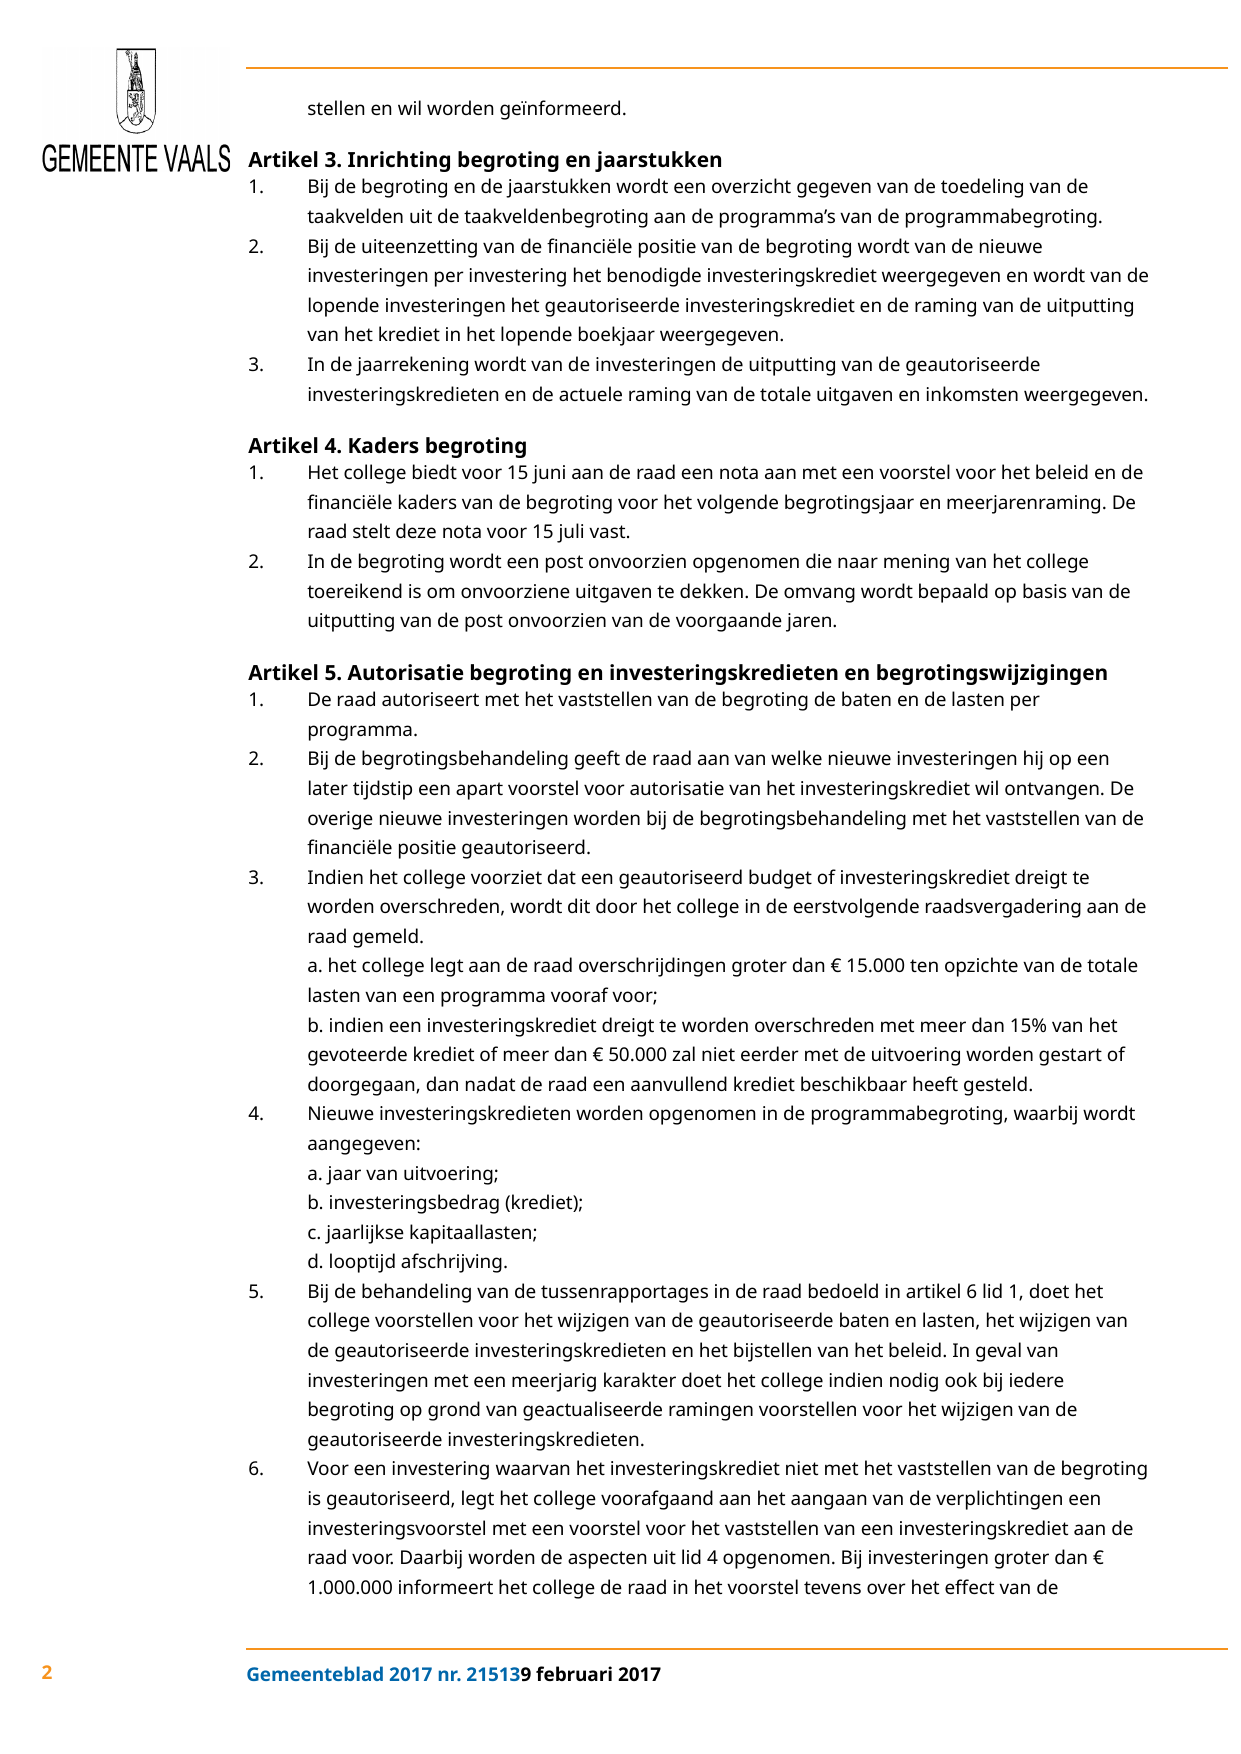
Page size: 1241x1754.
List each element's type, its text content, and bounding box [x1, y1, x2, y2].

list Indien het college voorziet dat een geautoriseerd budget of investeringskrediet dreigt te worden overschreden, wordt dit door het college in de eerstvolgende raadsvergadering aan de raad gemeld. [248, 864, 1152, 949]
text Artikel 4. Kaders begroting [248, 431, 1152, 459]
list a. jaar van uitvoering; [248, 1160, 1152, 1185]
list d. looptijd afschrijving. [248, 1248, 1152, 1274]
text Artikel 3. Inrichting begroting en jaarstukken [248, 145, 1152, 174]
list Voor een investering waarvan het investeringskrediet niet met het vaststellen van de begroting is geautoriseerd, legt het college voorafgaand aan het aangaan van de verplichtingen een investeringsvoorstel met een voorstel voor het vaststellen van een investeringskrediet aan de raad voor. Daarbij worden de aspecten uit lid 4 opgenomen. Bij investeringen groter dan € 1.000.000 informeert het college de raad in het voorstel tevens over het effect van de [248, 1456, 1152, 1599]
list c. jaarlijkse kapitaallasten; [248, 1219, 1152, 1244]
text Artikel 5. Autorisatie begroting en investeringskredieten en begrotingswijzigingen [248, 658, 1152, 686]
list Bij de behandeling van de tussenrapportages in de raad bedoeld in artikel 6 lid 1, doet het college voorstellen voor het wijzigen van de geautoriseerde baten en lasten, het wijzigen van de geautoriseerde investeringskredieten en het bijstellen van het beleid. In geval van investeringen met een meerjarig karakter doet het college indien nodig ook bij iedere begroting op grond van geactualiseerde ramingen voorstellen voor het wijzigen van de geautoriseerde investeringskredieten. [248, 1278, 1152, 1452]
list a. het college legt aan de raad overschrijdingen groter dan € 15.000 ten opzichte van de totale lasten van een programma vooraf voor; [248, 953, 1152, 1008]
list In de begroting wordt een post onvoorzien opgenomen die naar mening van het college toereikend is om onvoorziene uitgaven te dekken. De omvang wordt bepaald op basis van de uitputting van de post onvoorzien van de voorgaande jaren. [248, 548, 1152, 633]
list De raad autoriseert met het vaststellen van de begroting de baten en de lasten per programma. [248, 686, 1152, 742]
list Bij de begrotingsbehandeling geeft de raad aan van welke nieuwe investeringen hij op een later tijdstip een apart voorstel voor autorisatie van het investeringskrediet wil ontvangen. De overige nieuwe investeringen worden bij de begrotingsbehandeling met het vaststellen van de financiële positie geautoriseerd. [248, 746, 1152, 860]
list In de jaarrekening wordt van de investeringen de uitputting van de geautoriseerde investeringskredieten en de actuele raming van de totale uitgaven en inkomsten weergegeven. [248, 351, 1152, 406]
list b. investeringsbedrag (krediet); [248, 1189, 1152, 1215]
list Nieuwe investeringskredieten worden opgenomen in de programmabegroting, waarbij wordt aangegeven: [248, 1101, 1152, 1156]
list b. indien een investeringskrediet dreigt te worden overschreden met meer dan 15% van het gevoteerde krediet of meer dan € 50.000 zal niet eerder met de uitvoering worden gestart of doorgegaan, dan nadat de raad een aanvullend krediet beschikbaar heeft gesteld. [248, 1012, 1152, 1097]
list stellen en wil worden geïnformeerd. [248, 95, 1152, 121]
picture [41, 47, 231, 172]
list Bij de begroting en de jaarstukken wordt een overzicht gegeven van de toedeling van de taakvelden uit de taakveldenbegroting aan de programma’s van de programmabegroting. [248, 174, 1152, 229]
list Bij de uiteenzetting van de financiële positie van de begroting wordt van de nieuwe investeringen per investering het benodigde investeringskrediet weergegeven en wordt van de lopende investeringen het geautoriseerde investeringskrediet en de raming van de uitputting van het krediet in het lopende boekjaar weergegeven. [248, 233, 1152, 347]
list Het college biedt voor 15 juni aan de raad een nota aan met een voorstel voor het beleid en de financiële kaders van de begroting voor het volgende begrotingsjaar en meerjarenraming. De raad stelt deze nota voor 15 juli vast. [248, 459, 1152, 544]
